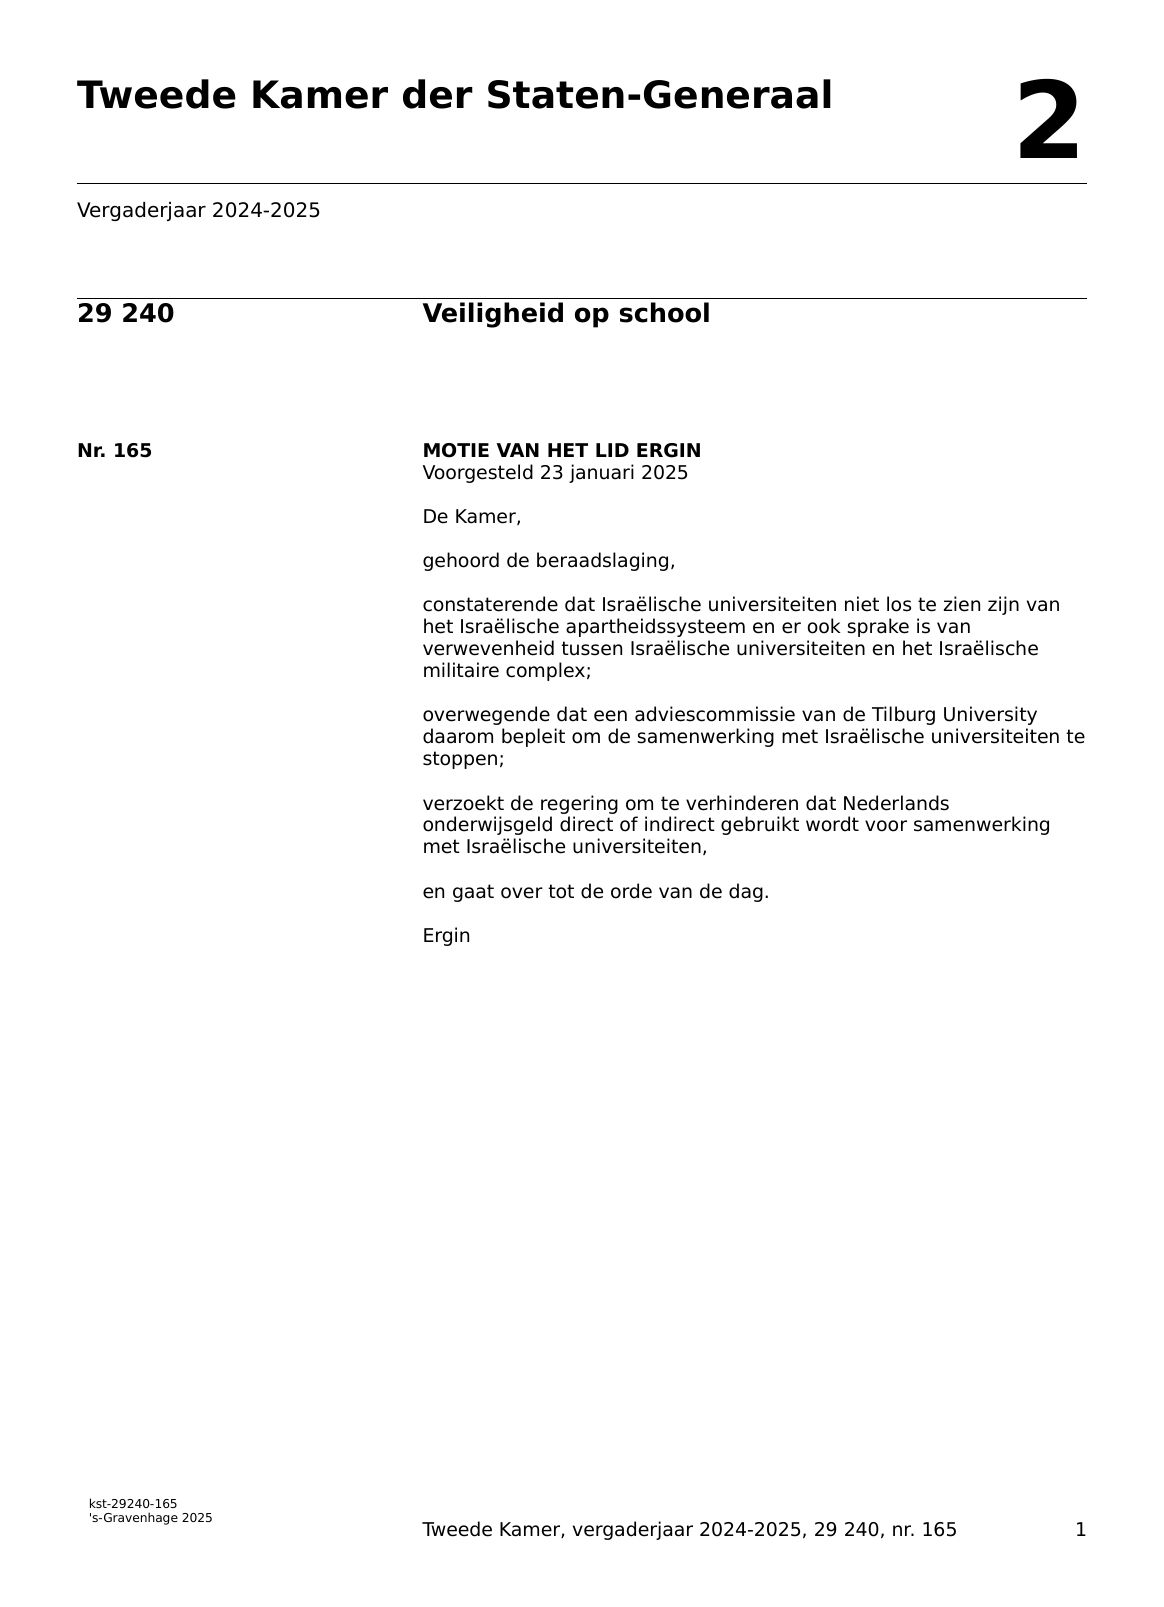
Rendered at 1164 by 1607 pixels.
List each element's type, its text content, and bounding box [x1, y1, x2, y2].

text Ergin [422, 925, 1087, 947]
text gehoord de beraadslaging, [422, 550, 1087, 572]
text constaterende dat Israëlische universiteiten niet los te zien zijn van het Israëlische apartheidssysteem en er ook sprake is van verwevenheid tussen Israëlische universiteiten en het Israëlische militaire complex; [422, 594, 1087, 682]
subtitle Nr. 165 MOTIE VAN HET LID ERGIN [77, 440, 1087, 462]
text en gaat over tot de orde van de dag. [422, 881, 1087, 902]
text verzoekt de regering om te verhinderen dat Nederlands onderwijsgeld direct of indirect gebruikt wordt voor samenwerking met Israëlische universiteiten, [422, 792, 1087, 858]
text Voorgesteld 23 januari 2025 [422, 462, 1087, 484]
text 's-Gravenhage 2025 [88, 1511, 323, 1525]
table_header 2 [886, 59, 1087, 183]
table_cell Vergaderjaar 2024-2025 [77, 184, 1087, 298]
text overwegende dat een adviescommissie van de Tilburg University daarom bepleit om de samenwerking met Israëlische universiteiten te stoppen; [422, 704, 1087, 770]
text De Kamer, [422, 506, 1087, 528]
subtitle 29 240 Veiligheid op school [77, 299, 1087, 329]
table_header Tweede Kamer der Staten-Generaal [77, 59, 886, 183]
text kst-29240-165 [88, 1497, 323, 1511]
